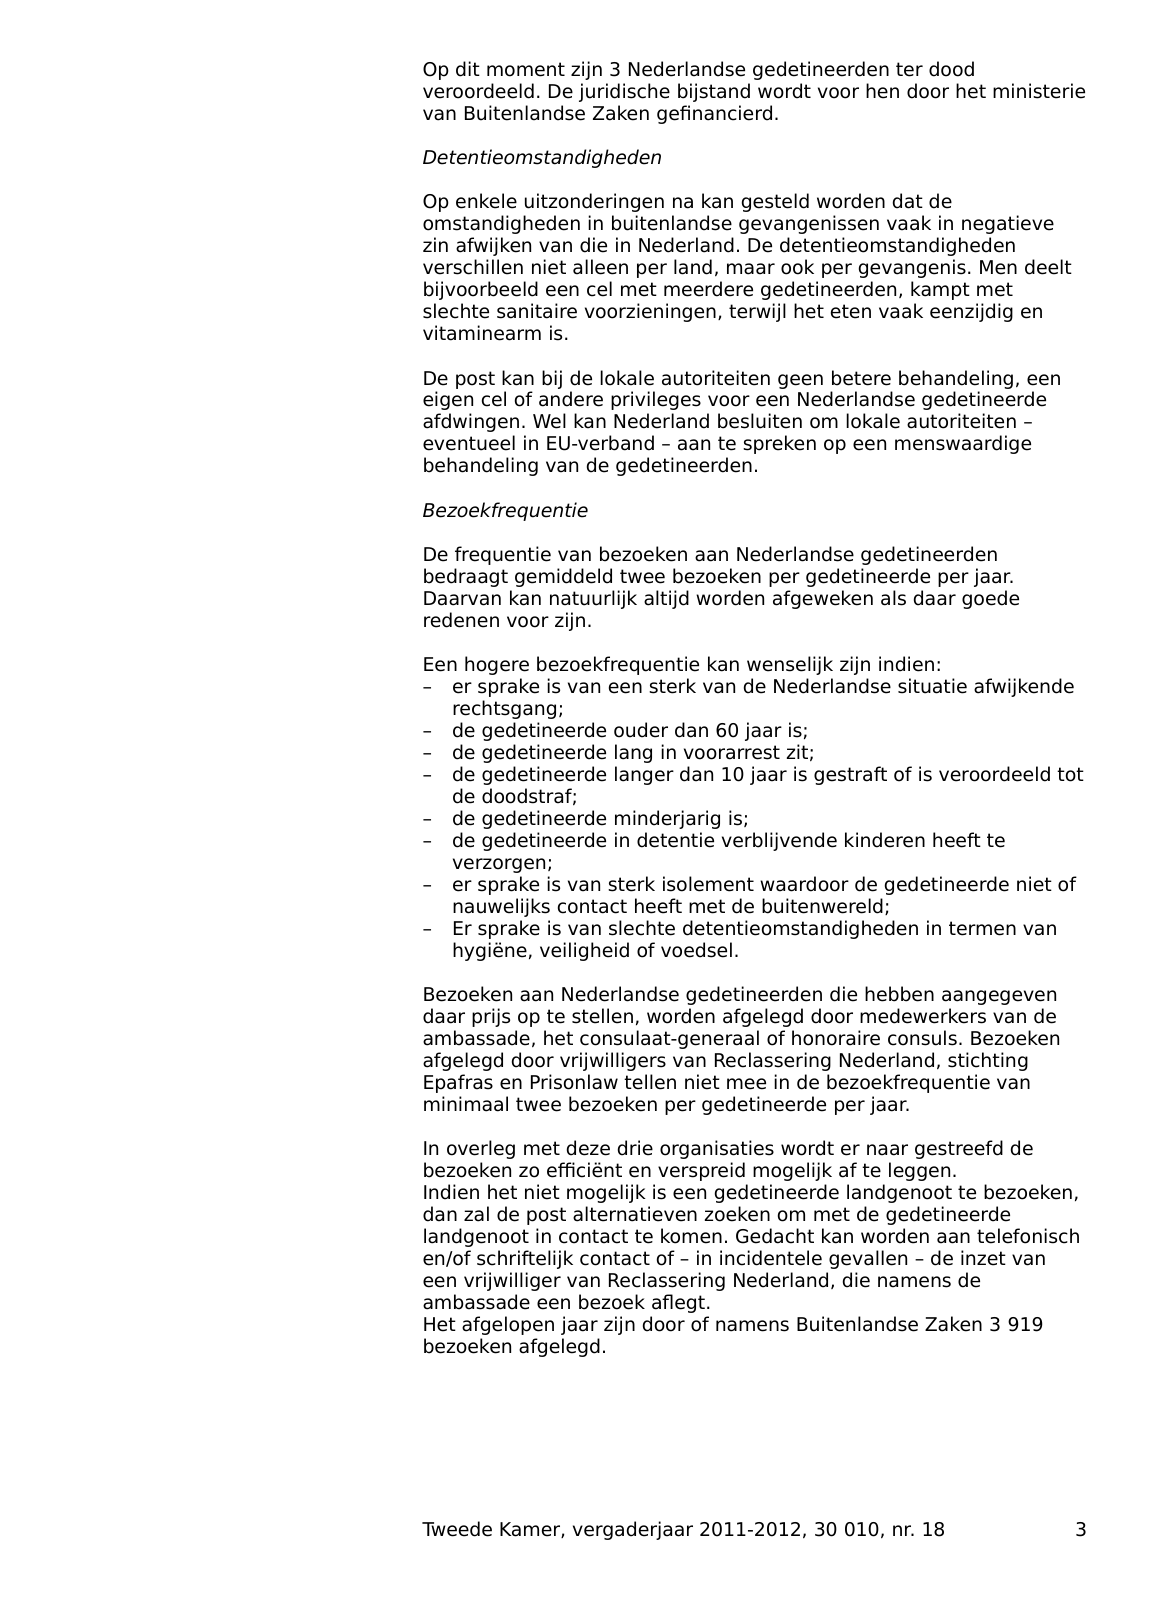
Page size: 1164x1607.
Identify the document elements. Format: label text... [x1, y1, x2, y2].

text De frequentie van bezoeken aan Nederlandse gedetineerden bedraagt gemiddeld twee bezoeken per gedetineerde per jaar. Daarvan kan natuurlijk altijd worden afgeweken als daar goede redenen voor zijn. [422, 544, 1087, 632]
text Het afgelopen jaar zijn door of namens Buitenlandse Zaken 3 919 bezoeken afgelegd. [422, 1313, 1087, 1357]
text – de gedetineerde in detentie verblijvende kinderen heeft te verzorgen; [422, 829, 1087, 873]
text – de gedetineerde ouder dan 60 jaar is; [422, 720, 1087, 742]
text – de gedetineerde lang in voorarrest zit; [422, 742, 1087, 764]
text – de gedetineerde langer dan 10 jaar is gestraft of is veroordeeld tot de doodstraf; [422, 764, 1087, 808]
subtitle Bezoekfrequentie [422, 499, 1087, 521]
text – er sprake is van sterk isolement waardoor de gedetineerde niet of nauwelijks contact heeft met de buitenwereld; [422, 873, 1087, 917]
text Op dit moment zijn 3 Nederlandse gedetineerden ter dood veroordeeld. De juridische bijstand wordt voor hen door het ministerie van Buitenlandse Zaken gefinancierd. [422, 59, 1087, 125]
text Indien het niet mogelijk is een gedetineerde landgenoot te bezoeken, dan zal de post alternatieven zoeken om met de gedetineerde landgenoot in contact te komen. Gedacht kan worden aan telefonisch en/of schriftelijk contact of – in incidentele gevallen – de inzet van een vrijwilliger van Reclassering Nederland, die namens de ambassade een bezoek aflegt. [422, 1182, 1087, 1313]
text De post kan bij de lokale autoriteiten geen betere behandeling, een eigen cel of andere privileges voor een Nederlandse gedetineerde afdwingen. Wel kan Nederland besluiten om lokale autoriteiten – eventueel in EU-verband – aan te spreken op een menswaardige behandeling van de gedetineerden. [422, 367, 1087, 477]
text Bezoeken aan Nederlandse gedetineerden die hebben aangegeven daar prijs op te stellen, worden afgelegd door medewerkers van de ambassade, het consulaat-generaal of honoraire consuls. Bezoeken afgelegd door vrijwilligers van Reclassering Nederland, stichting Epafras en Prisonlaw tellen niet mee in de bezoekfrequentie van minimaal twee bezoeken per gedetineerde per jaar. [422, 984, 1087, 1116]
text Een hogere bezoekfrequentie kan wenselijk zijn indien: [422, 654, 1087, 676]
text – Er sprake is van slechte detentieomstandigheden in termen van hygiëne, veiligheid of voedsel. [422, 917, 1087, 961]
text – de gedetineerde minderjarig is; [422, 808, 1087, 829]
subtitle Detentieomstandigheden [422, 147, 1087, 169]
text Op enkele uitzonderingen na kan gesteld worden dat de omstandigheden in buitenlandse gevangenissen vaak in negatieve zin afwijken van die in Nederland. De detentieomstandigheden verschillen niet alleen per land, maar ook per gevangenis. Men deelt bijvoorbeeld een cel met meerdere gedetineerden, kampt met slechte sanitaire voorzieningen, terwijl het eten vaak eenzijdig en vitaminearm is. [422, 191, 1087, 345]
text – er sprake is van een sterk van de Nederlandse situatie afwijkende rechtsgang; [422, 676, 1087, 720]
text In overleg met deze drie organisaties wordt er naar gestreefd de bezoeken zo efficiënt en verspreid mogelijk af te leggen. [422, 1138, 1087, 1182]
